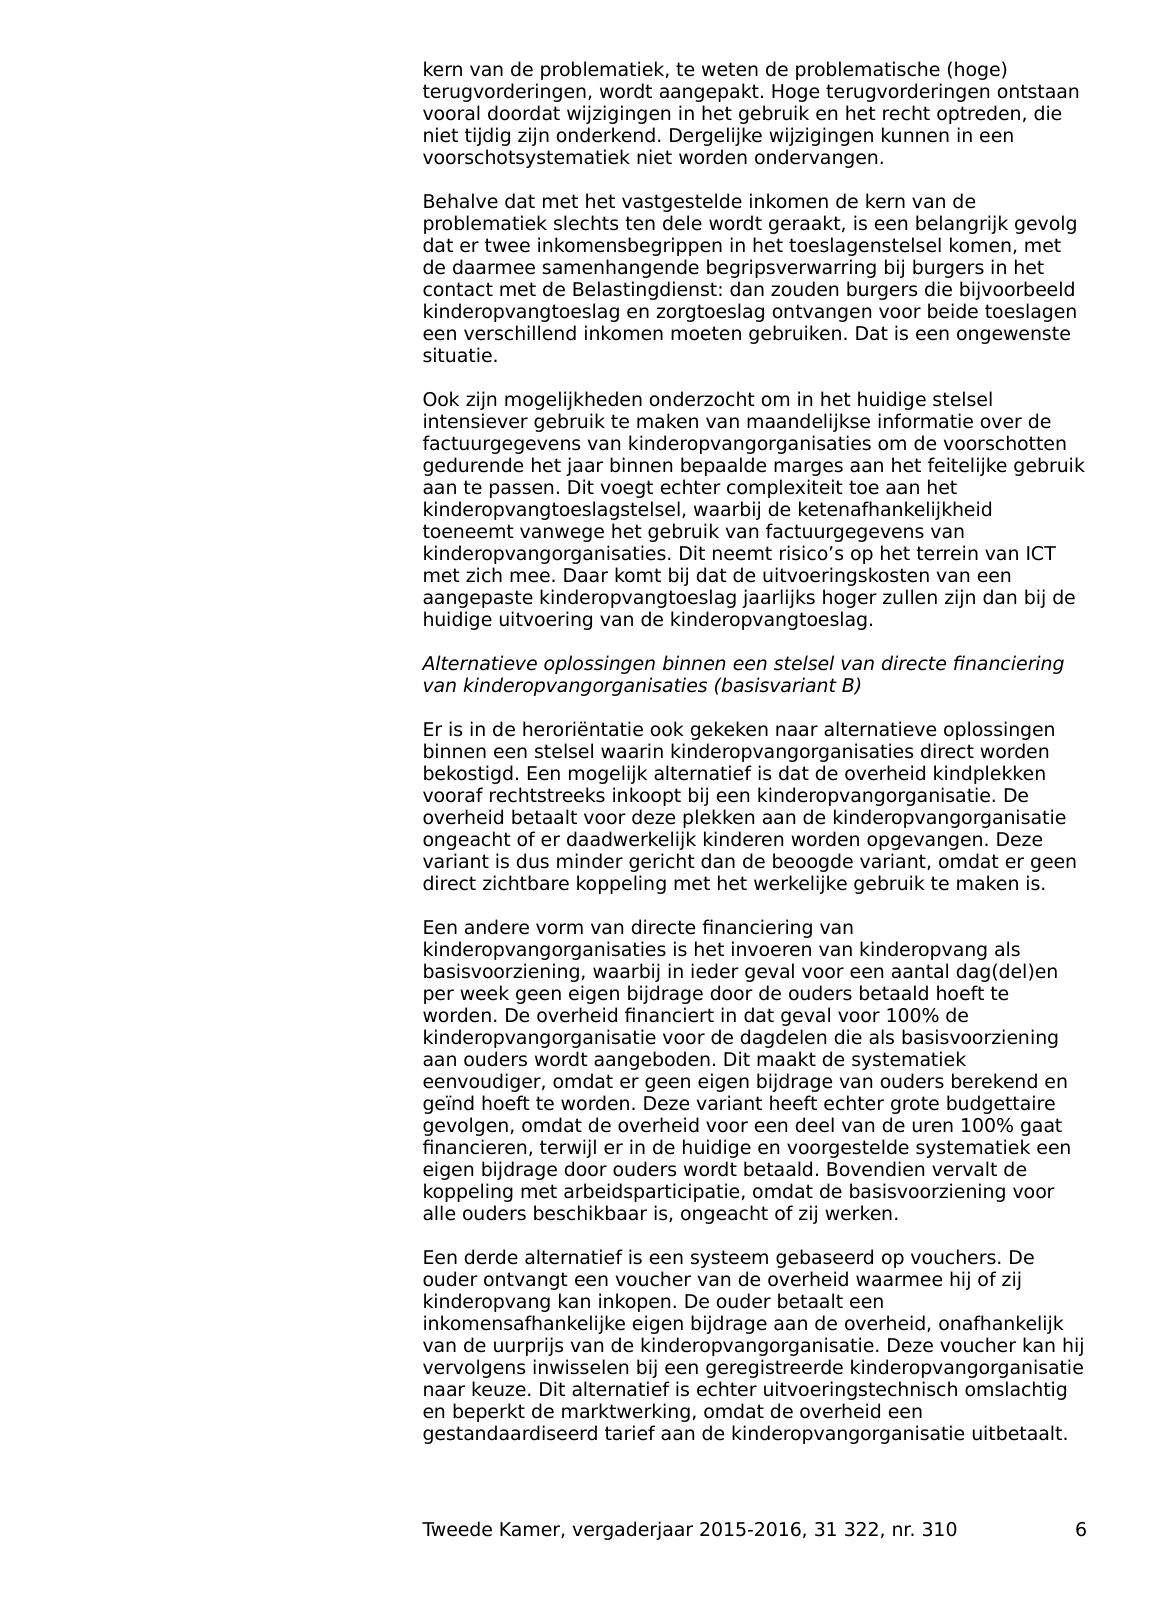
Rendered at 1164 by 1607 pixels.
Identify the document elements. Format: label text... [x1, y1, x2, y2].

text Een andere vorm van directe financiering van kinderopvangorganisaties is het invoeren van kinderopvang als basisvoorziening, waarbij in ieder geval voor een aantal dag(del)en per week geen eigen bijdrage door de ouders betaald hoeft te worden. De overheid financiert in dat geval voor 100% de kinderopvangorganisatie voor de dagdelen die als basisvoorziening aan ouders wordt aangeboden. Dit maakt de systematiek eenvoudiger, omdat er geen eigen bijdrage van ouders berekend en geïnd hoeft te worden. Deze variant heeft echter grote budgettaire gevolgen, omdat de overheid voor een deel van de uren 100% gaat financieren, terwijl er in de huidige en voorgestelde systematiek een eigen bijdrage door ouders wordt betaald. Bovendien vervalt de koppeling met arbeidsparticipatie, omdat de basisvoorziening voor alle ouders beschikbaar is, ongeacht of zij werken. [422, 917, 1087, 1225]
text Ook zijn mogelijkheden onderzocht om in het huidige stelsel intensiever gebruik te maken van maandelijkse informatie over de factuurgegevens van kinderopvangorganisaties om de voorschotten gedurende het jaar binnen bepaalde marges aan het feitelijke gebruik aan te passen. Dit voegt echter complexiteit toe aan het kinderopvangtoeslagstelsel, waarbij de ketenafhankelijkheid toeneemt vanwege het gebruik van factuurgegevens van kinderopvangorganisaties. Dit neemt risico’s op het terrein van ICT met zich mee. Daar komt bij dat de uitvoeringskosten van een aangepaste kinderopvangtoeslag jaarlijks hoger zullen zijn dan bij de huidige uitvoering van de kinderopvangtoeslag. [422, 389, 1087, 631]
text Er is in de heroriëntatie ook gekeken naar alternatieve oplossingen binnen een stelsel waarin kinderopvangorganisaties direct worden bekostigd. Een mogelijk alternatief is dat de overheid kindplekken vooraf rechtstreeks inkoopt bij een kinderopvangorganisatie. De overheid betaalt voor deze plekken aan de kinderopvangorganisatie ongeacht of er daadwerkelijk kinderen worden opgevangen. Deze variant is dus minder gericht dan de beoogde variant, omdat er geen direct zichtbare koppeling met het werkelijke gebruik te maken is. [422, 719, 1087, 895]
text kern van de problematiek, te weten de problematische (hoge) terugvorderingen, wordt aangepakt. Hoge terugvorderingen ontstaan vooral doordat wijzigingen in het gebruik en het recht optreden, die niet tijdig zijn onderkend. Dergelijke wijzigingen kunnen in een voorschotsystematiek niet worden ondervangen. [422, 59, 1087, 169]
text Behalve dat met het vastgestelde inkomen de kern van de problematiek slechts ten dele wordt geraakt, is een belangrijk gevolg dat er twee inkomensbegrippen in het toeslagenstelsel komen, met de daarmee samenhangende begripsverwarring bij burgers in het contact met de Belastingdienst: dan zouden burgers die bijvoorbeeld kinderopvangtoeslag en zorgtoeslag ontvangen voor beide toeslagen een verschillend inkomen moeten gebruiken. Dat is een ongewenste situatie. [422, 191, 1087, 367]
subtitle Alternatieve oplossingen binnen een stelsel van directe financiering van kinderopvangorganisaties (basisvariant B) [422, 653, 1087, 697]
text Een derde alternatief is een systeem gebaseerd op vouchers. De ouder ontvangt een voucher van de overheid waarmee hij of zij kinderopvang kan inkopen. De ouder betaalt een inkomensafhankelijke eigen bijdrage aan de overheid, onafhankelijk van de uurprijs van de kinderopvangorganisatie. Deze voucher kan hij vervolgens inwisselen bij een geregistreerde kinderopvangorganisatie naar keuze. Dit alternatief is echter uitvoeringstechnisch omslachtig en beperkt de marktwerking, omdat de overheid een gestandaardiseerd tarief aan de kinderopvangorganisatie uitbetaalt. [422, 1247, 1087, 1445]
